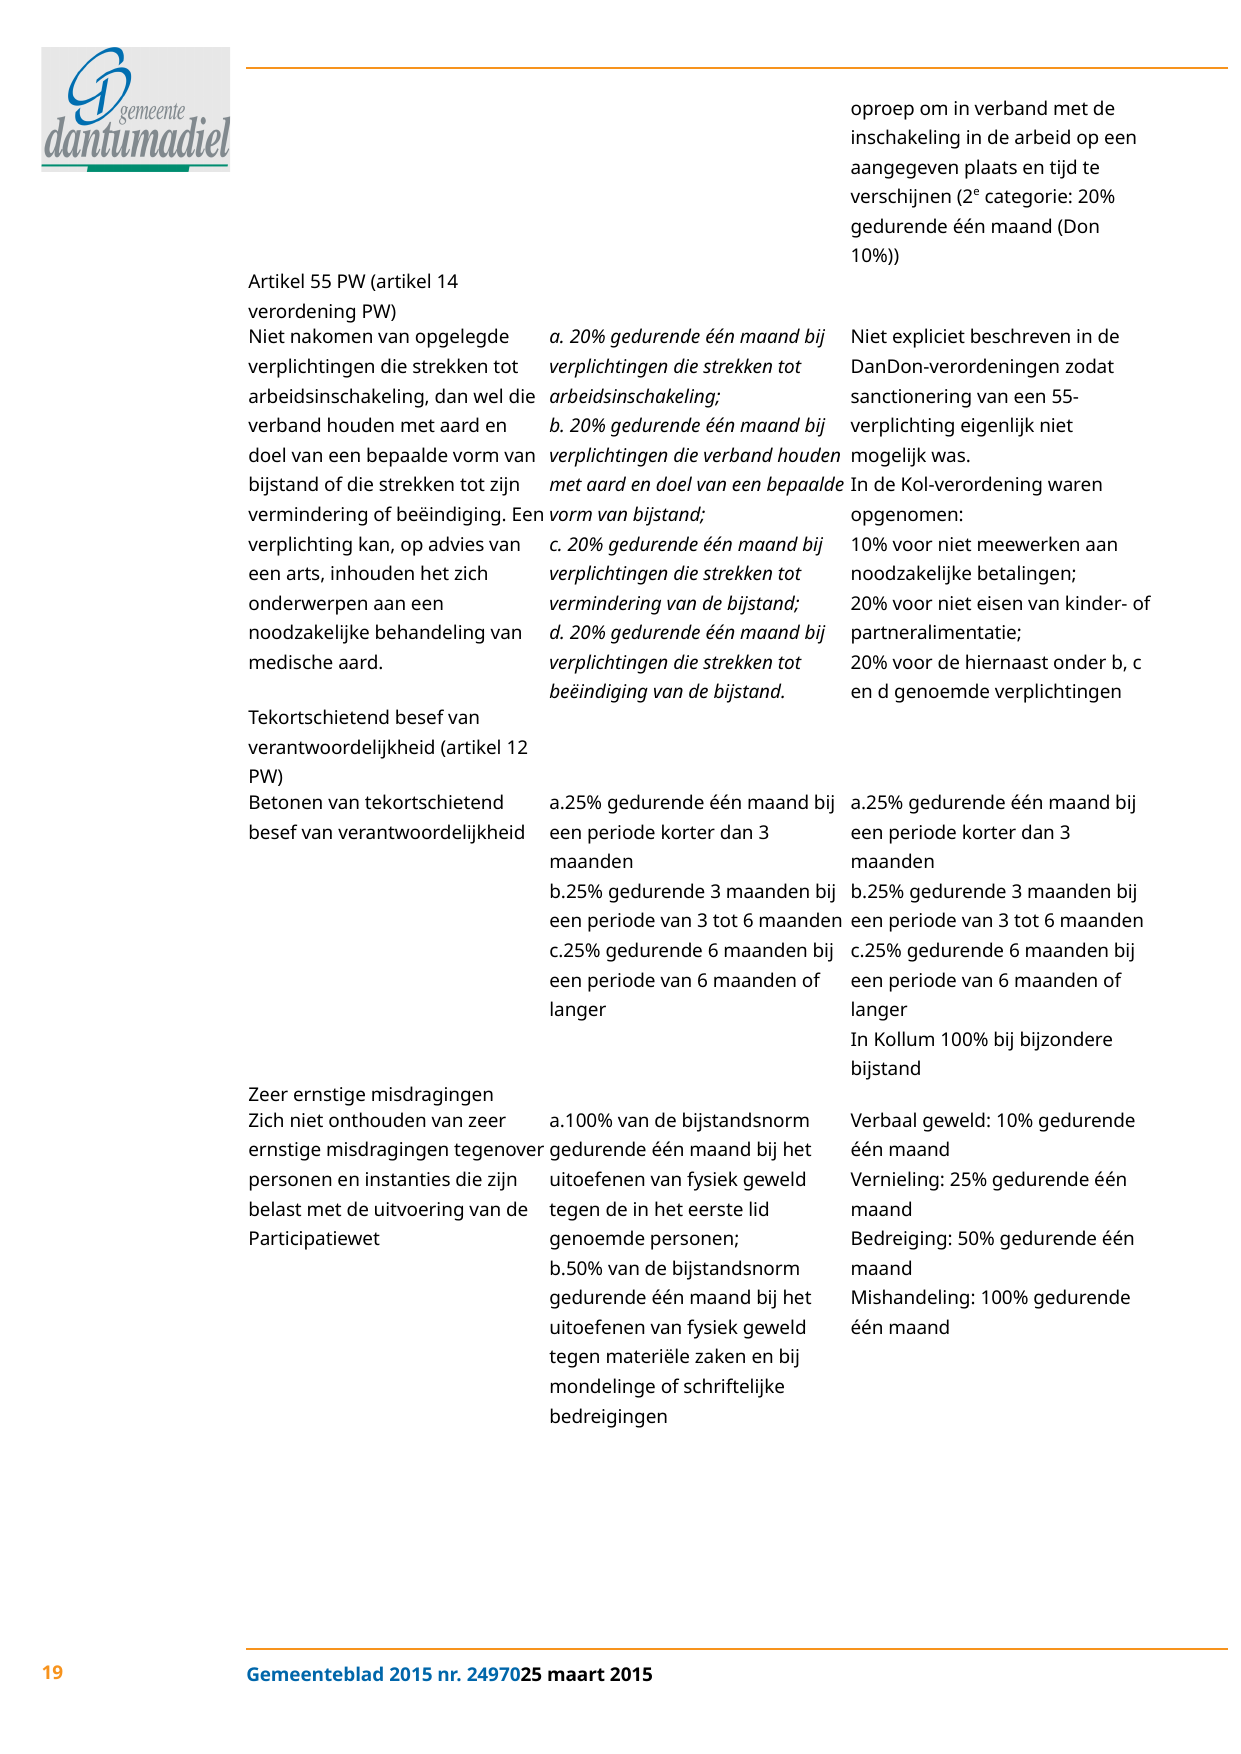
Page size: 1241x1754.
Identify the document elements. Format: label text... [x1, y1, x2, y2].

table_cell Verbaal geweld: 10% gedurende één maand Vernieling: 25% gedurende één maand Bedreiging: 50% gedurende één maand Mishandeling: 100% gedurende één maand [850, 1107, 1152, 1429]
table_cell [549, 95, 850, 268]
table_cell [248, 95, 549, 268]
table_cell Tekortschietend besef van verantwoordelijkheid (artikel 12 PW) [248, 705, 549, 789]
table_cell Betonen van tekortschietend besef van verantwoordelijkheid [248, 789, 549, 1081]
table_cell Zich niet onthouden van zeer ernstige misdragingen tegenover personen en instanties die zijn belast met de uitvoering van de Participatiewet [248, 1107, 549, 1429]
table_cell Niet expliciet beschreven in de DanDon-verordeningen zodat sanctionering van een 55-verplichting eigenlijk niet mogelijk was. In de Kol-verordening waren opgenomen: 10% voor niet meewerken aan noodzakelijke betalingen; 20% voor niet eisen van kinder- of partneralimentatie; 20% voor de hiernaast onder b, c en d genoemde verplichtingen [850, 324, 1152, 704]
table_cell a.100% van de bijstandsnorm gedurende één maand bij het uitoefenen van fysiek geweld tegen de in het eerste lid genoemde personen; b.50% van de bijstandsnorm gedurende één maand bij het uitoefenen van fysiek geweld tegen materiële zaken en bij mondelinge of schriftelijke bedreigingen [549, 1107, 850, 1429]
table_cell a.25% gedurende één maand bij een periode korter dan 3 maanden b.25% gedurende 3 maanden bij een periode van 3 tot 6 maanden c.25% gedurende 6 maanden bij een periode van 6 maanden of langer [549, 789, 850, 1081]
table_cell Artikel 55 PW (artikel 14 verordening PW) [248, 269, 549, 324]
table_cell Niet nakomen van opgelegde verplichtingen die strekken tot arbeidsinschakeling, dan wel die verband houden met aard en doel van een bepaalde vorm van bijstand of die strekken tot zijn vermindering of beëindiging. Een verplichting kan, op advies van een arts, inhouden het zich onderwerpen aan een noodzakelijke behandeling van medische aard. [248, 324, 549, 704]
table_cell oproep om in verband met de inschakeling in de arbeid op een aangegeven plaats en tijd te verschijnen (2e categorie: 20% gedurende één maand (Don 10%)) [850, 95, 1152, 268]
table_cell a. 20% gedurende één maand bij verplichtingen die strekken tot arbeidsinschakeling; b. 20% gedurende één maand bij verplichtingen die verband houden met aard en doel van een bepaalde vorm van bijstand; c. 20% gedurende één maand bij verplichtingen die strekken tot vermindering van de bijstand; d. 20% gedurende één maand bij verplichtingen die strekken tot beëindiging van de bijstand. [549, 324, 850, 704]
table_cell Zeer ernstige misdragingen [248, 1081, 549, 1107]
table_cell a.25% gedurende één maand bij een periode korter dan 3 maanden b.25% gedurende 3 maanden bij een periode van 3 tot 6 maanden c.25% gedurende 6 maanden bij een periode van 6 maanden of langer In Kollum 100% bij bijzondere bijstand [850, 789, 1152, 1081]
picture [41, 47, 231, 172]
